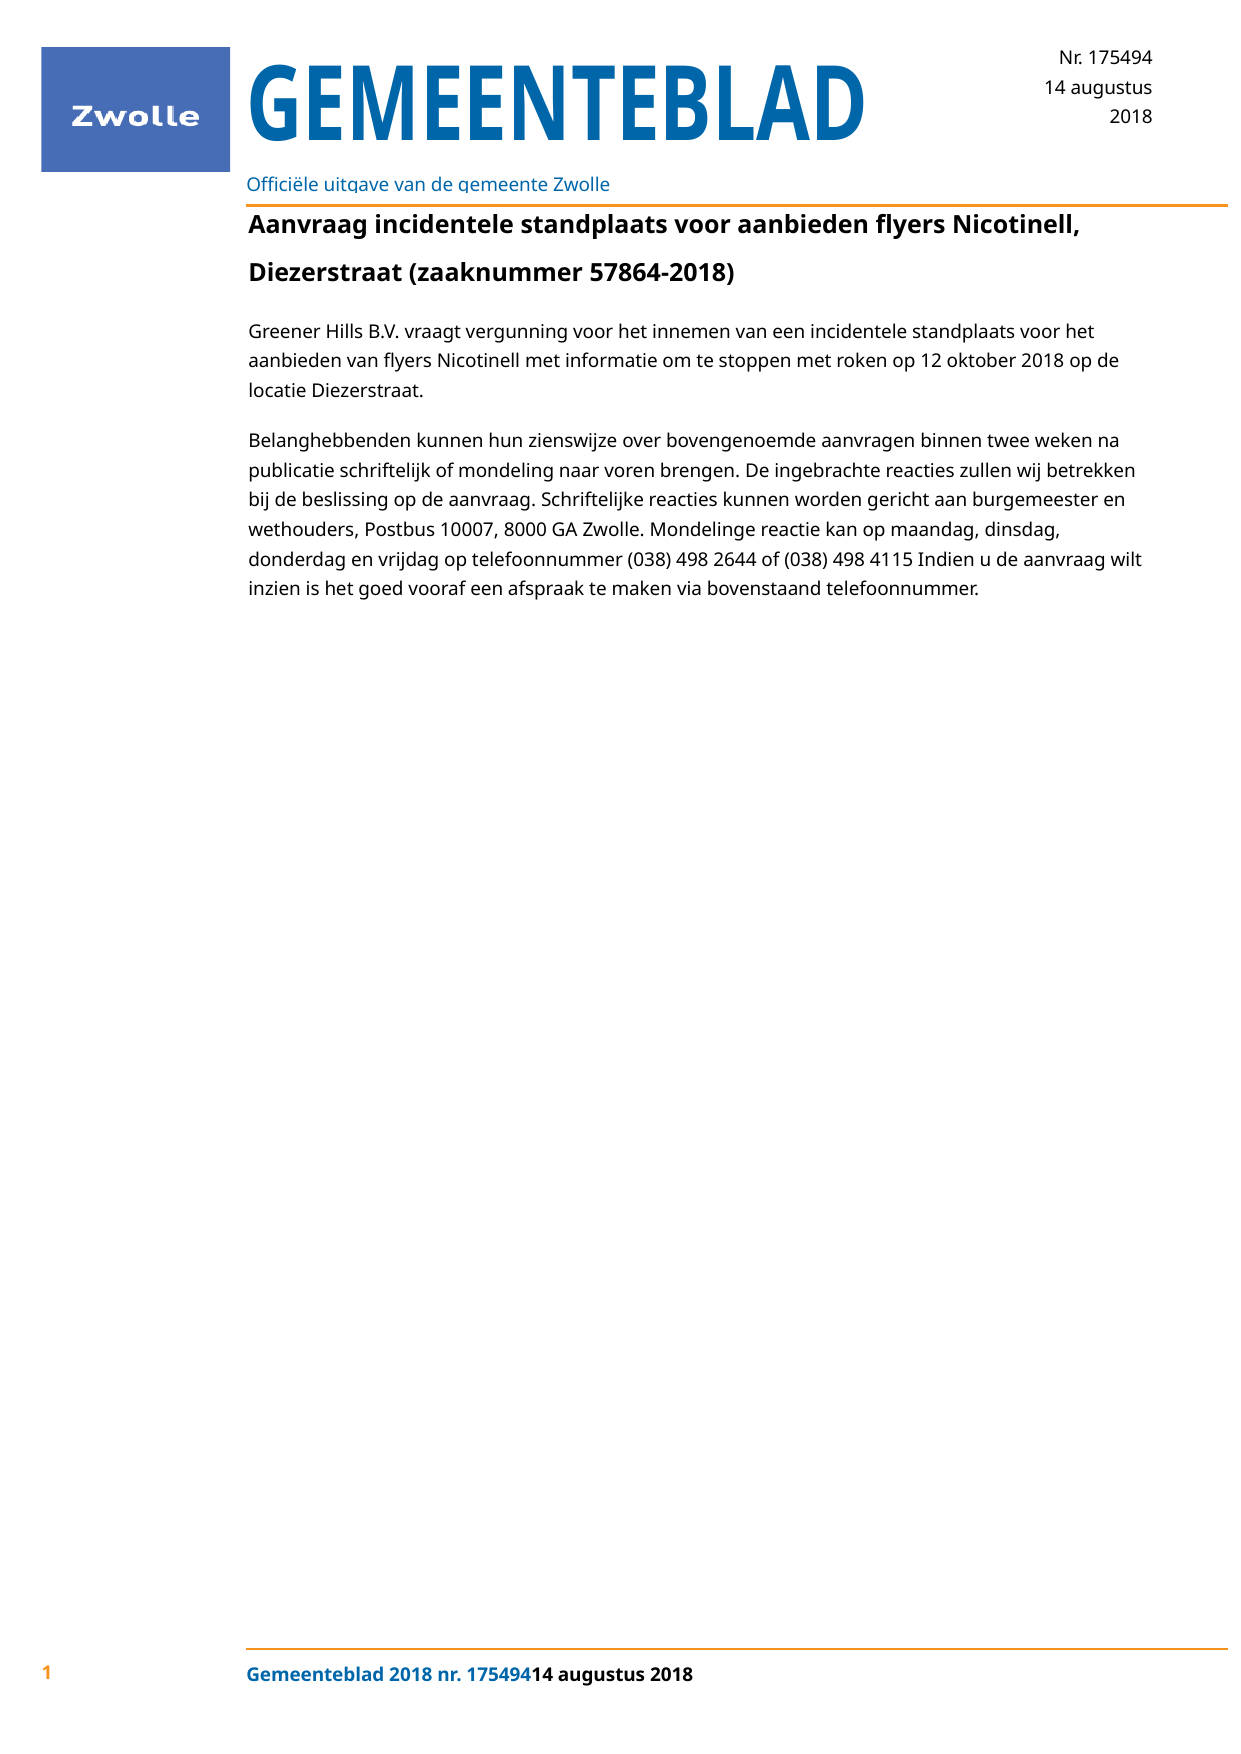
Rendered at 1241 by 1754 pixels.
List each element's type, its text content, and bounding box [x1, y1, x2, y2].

text Belanghebbenden kunnen hun zienswijze over bovengenoemde aanvragen binnen twee weken na publicatie schriftelijk of mondeling naar voren brengen. De ingebrachte reacties zullen wij betrekken bij de beslissing op de aanvraag. Schriftelijke reacties kunnen worden gericht aan burgemeester en wethouders, Postbus 10007, 8000 GA Zwolle. Mondelinge reactie kan op maandag, dinsdag, donderdag en vrijdag op telefoonnummer (038) 498 2644 of (038) 498 4115 Indien u de aanvraag wilt inzien is het goed vooraf een afspraak te maken via bovenstaand telefoonnummer. [248, 427, 1152, 601]
text Aanvraag incidentele standplaats voor aanbieden flyers Nicotinell, Diezerstraat (zaaknummer 57864-2018) [248, 207, 1152, 288]
picture [41, 47, 231, 172]
text Greener Hills B.V. vraagt vergunning voor het innemen van een incidentele standplaats voor het aanbieden van flyers Nicotinell met informatie om te stoppen met roken op 12 oktober 2018 op de locatie Diezerstraat. [248, 318, 1152, 403]
